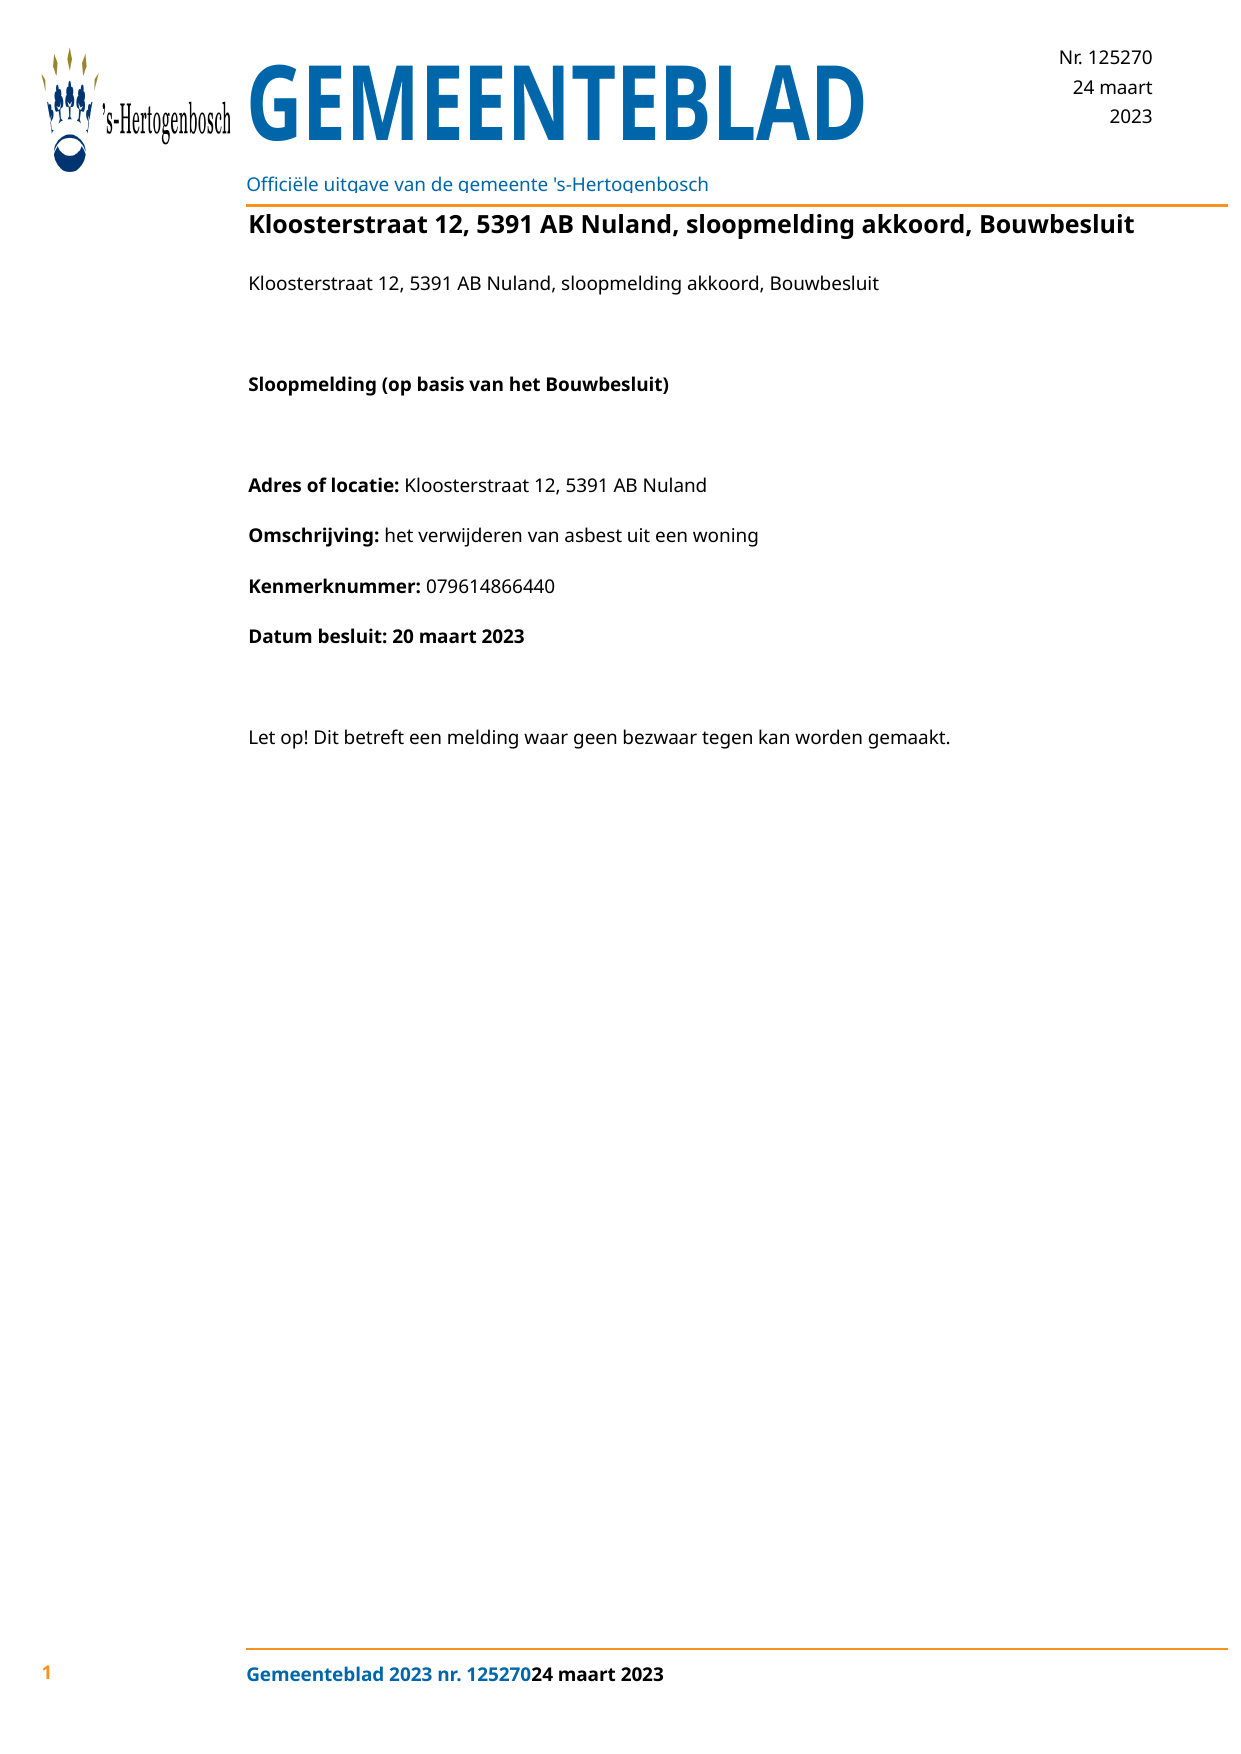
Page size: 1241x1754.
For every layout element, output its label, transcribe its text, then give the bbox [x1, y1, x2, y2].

text Kloosterstraat 12, 5391 AB Nuland, sloopmelding akkoord, Bouwbesluit [248, 207, 1152, 241]
text Let op! Dit betreft een melding waar geen bezwaar tegen kan worden gemaakt. [248, 724, 1152, 750]
picture [41, 47, 231, 172]
text Adres of locatie: Kloosterstraat 12, 5391 AB Nuland [248, 472, 1152, 498]
text Kloosterstraat 12, 5391 AB Nuland, sloopmelding akkoord, Bouwbesluit [248, 270, 1152, 296]
text Omschrijving: het verwijderen van asbest uit een woning [248, 522, 1152, 548]
text Sloopmelding (op basis van het Bouwbesluit) [248, 371, 1152, 397]
text Datum besluit: 20 maart 2023 [248, 623, 1152, 649]
text Kenmerknummer: 079614866440 [248, 573, 1152, 598]
